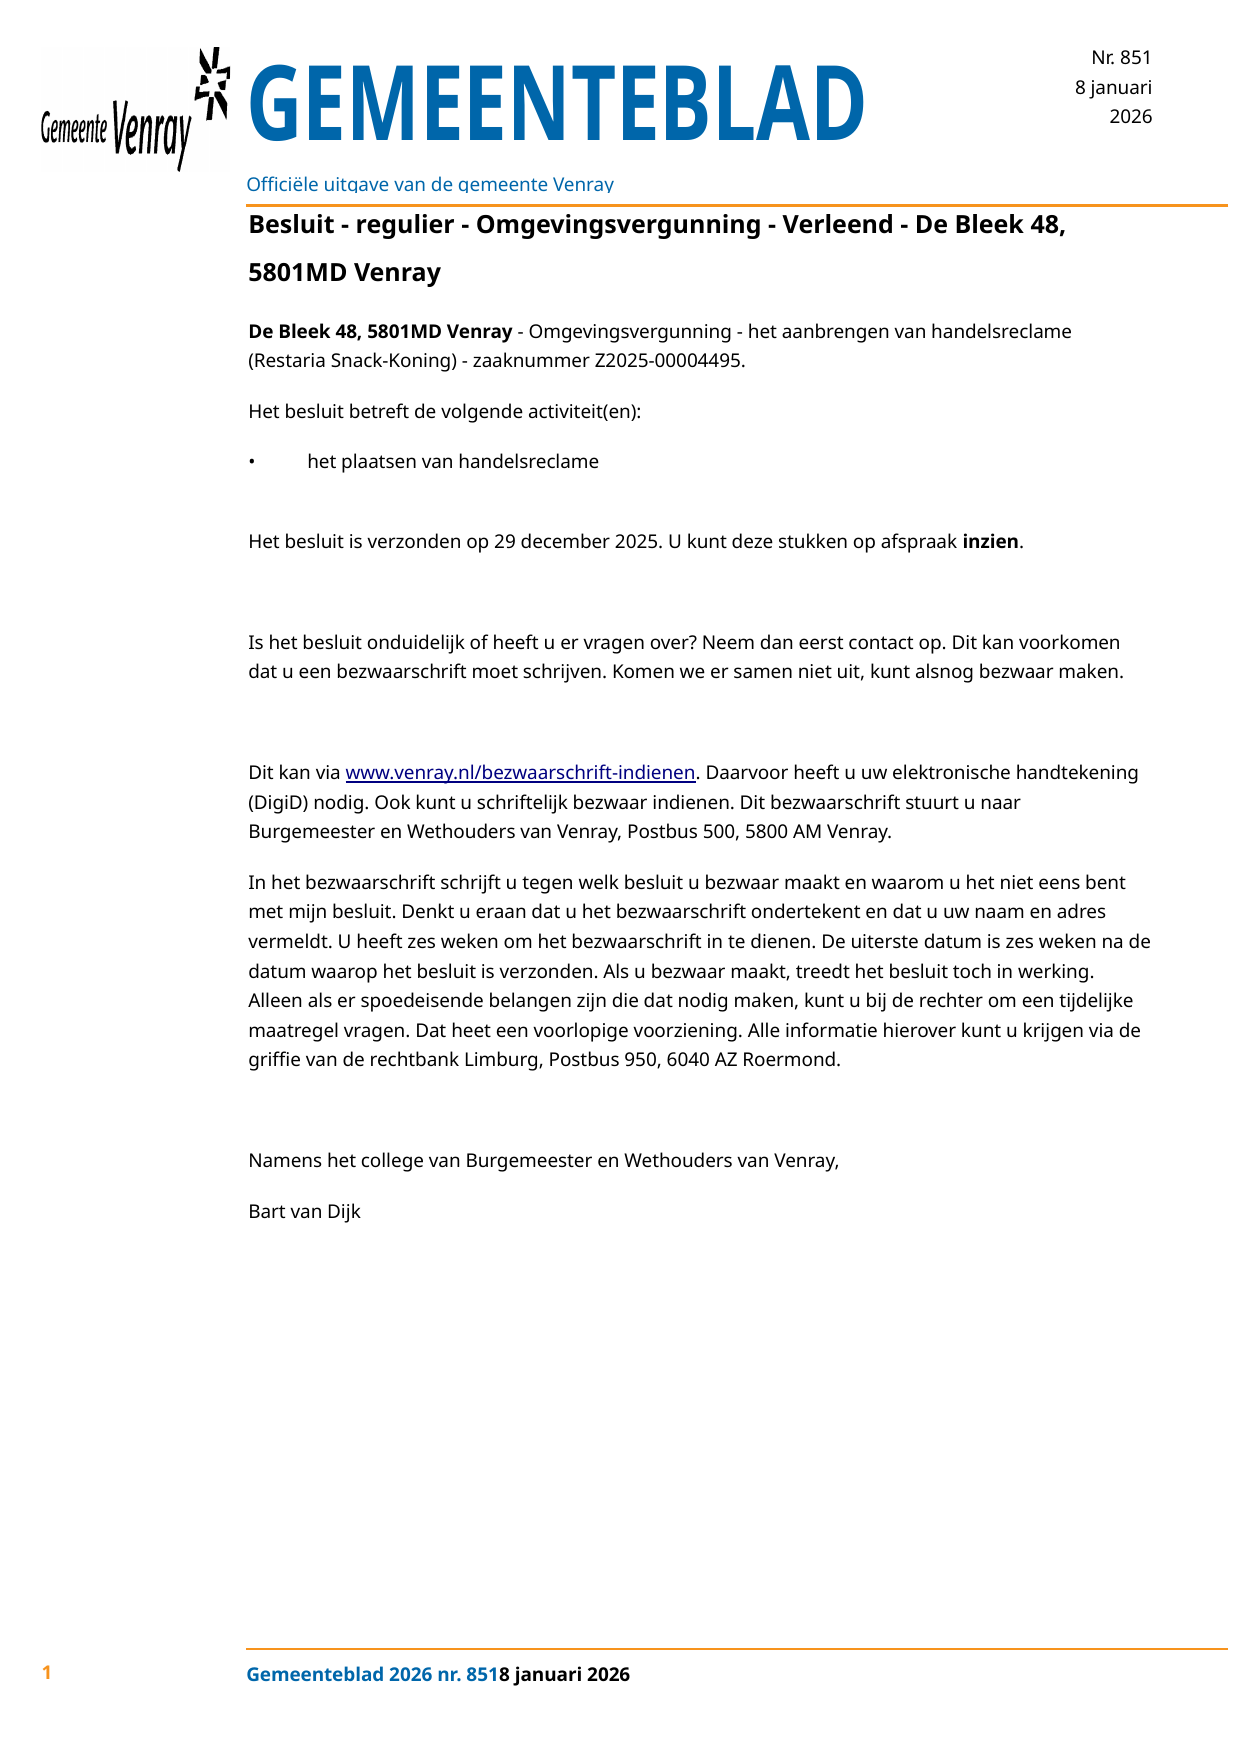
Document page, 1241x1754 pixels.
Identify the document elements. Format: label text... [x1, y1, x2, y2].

text Het besluit is verzonden op 29 december 2025. U kunt deze stukken op afspraak inzien. [248, 528, 1152, 554]
text Besluit - regulier - Omgevingsvergunning - Verleend - De Bleek 48, 5801MD Venray [248, 207, 1152, 288]
text Namens het college van Burgemeester en Wethouders van Venray, [248, 1147, 1152, 1173]
text De Bleek 48, 5801MD Venray - Omgevingsvergunning - het aanbrengen van handelsreclame (Restaria Snack-Koning) - zaaknummer Z2025-00004495. [248, 318, 1152, 373]
list het plaatsen van handelsreclame [248, 448, 1152, 474]
text In het bezwaarschrift schrijft u tegen welk besluit u bezwaar maakt en waarom u het niet eens bent met mijn besluit. Denkt u eraan dat u het bezwaarschrift ondertekent en dat u uw naam en adres vermeldt. U heeft zes weken om het bezwaarschrift in te dienen. De uiterste datum is zes weken na de datum waarop het besluit is verzonden. Als u bezwaar maakt, treedt het besluit toch in werking. Alleen als er spoedeisende belangen zijn die dat nodig maken, kunt u bij de rechter om een tijdelijke maatregel vragen. Dat heet een voorlopige voorziening. Alle informatie hierover kunt u krijgen via de griffie van de rechtbank Limburg, Postbus 950, 6040 AZ Roermond. [248, 869, 1152, 1072]
text Is het besluit onduidelijk of heeft u er vragen over? Neem dan eerst contact op. Dit kan voorkomen dat u een bezwaarschrift moet schrijven. Komen we er samen niet uit, kunt alsnog bezwaar maken. [248, 629, 1152, 684]
picture [41, 47, 231, 172]
text Bart van Dijk [248, 1198, 1152, 1224]
text Dit kan via www.venray.nl/bezwaarschrift-indienen. Daarvoor heeft u uw elektronische handtekening (DigiD) nodig. Ook kunt u schriftelijk bezwaar indienen. Dit bezwaarschrift stuurt u naar Burgemeester en Wethouders van Venray, Postbus 500, 5800 AM Venray. [248, 759, 1152, 844]
text Het besluit betreft de volgende activiteit(en): [248, 398, 1152, 424]
